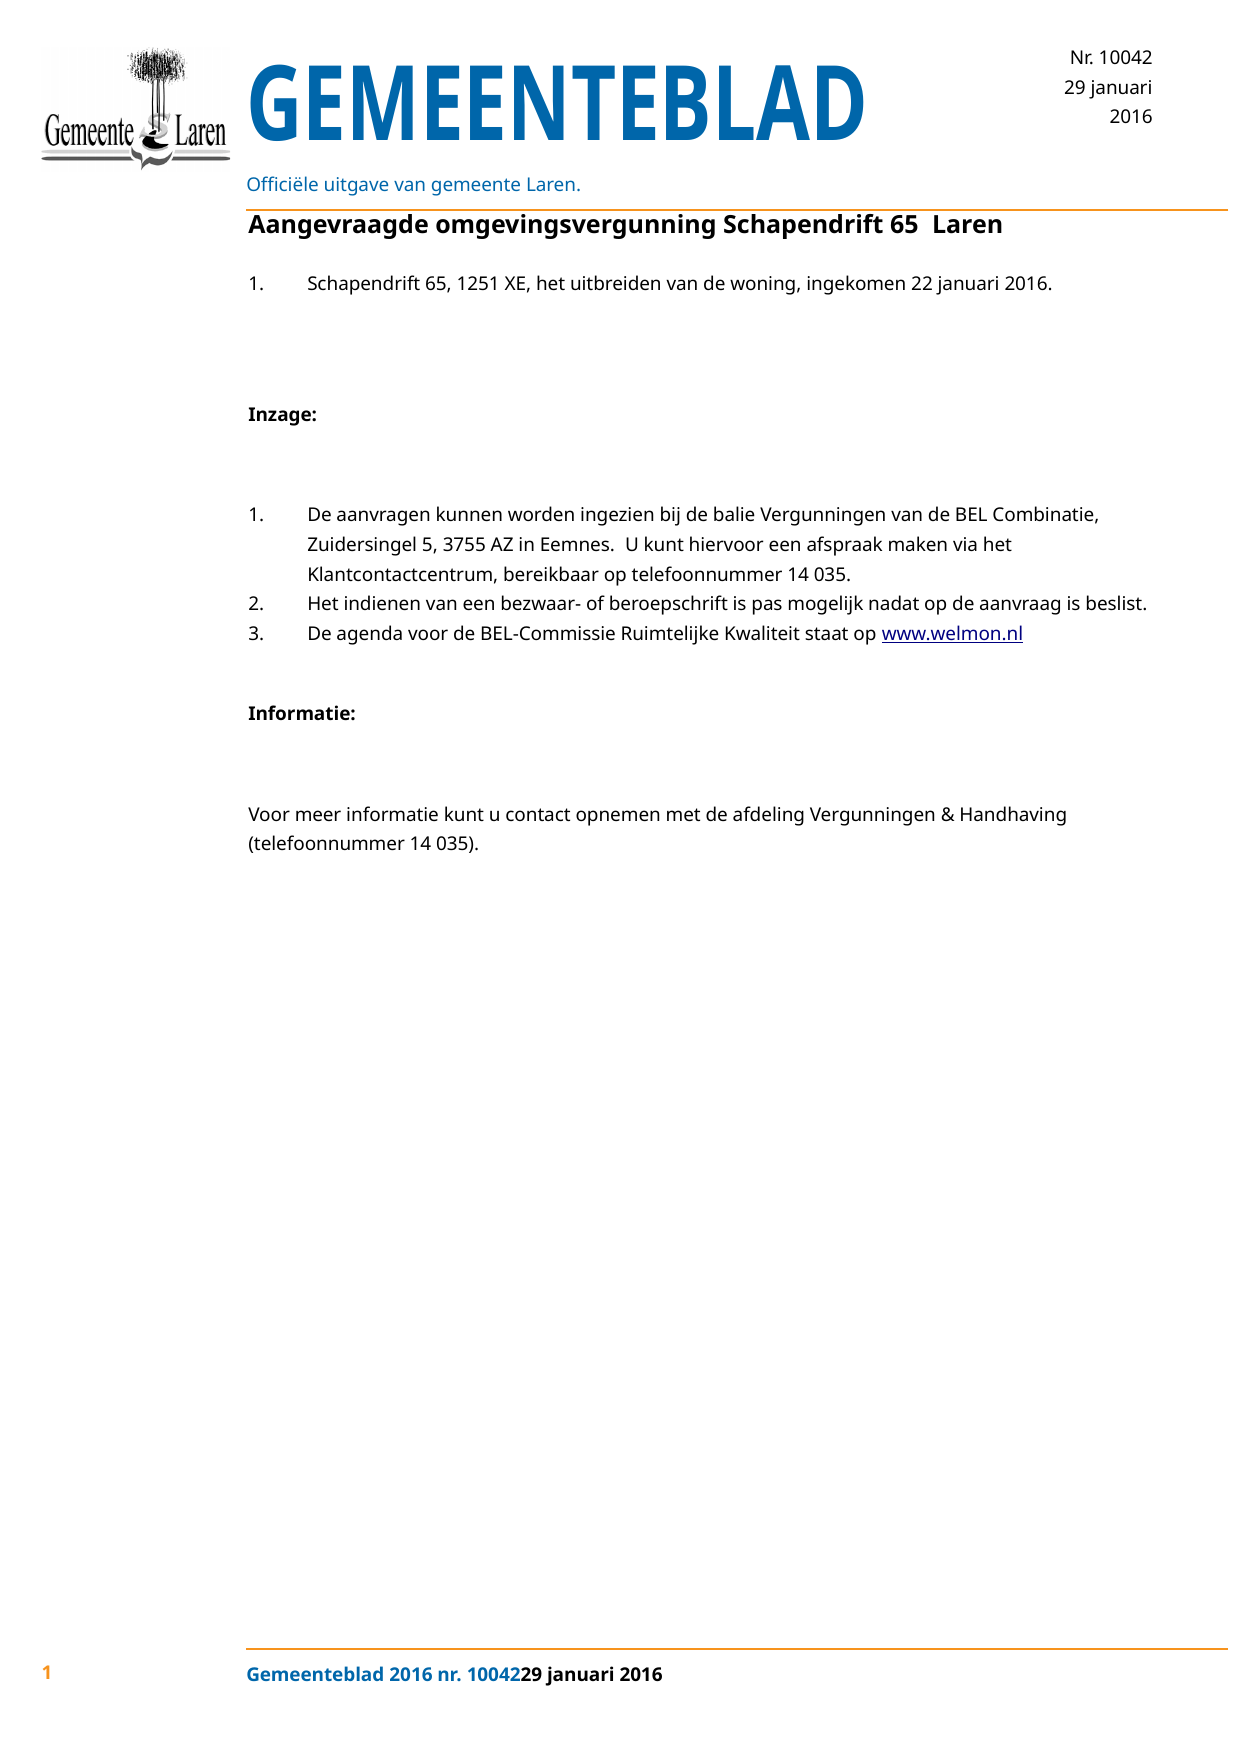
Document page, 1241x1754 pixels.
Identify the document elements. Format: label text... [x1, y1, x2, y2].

list De aanvragen kunnen worden ingezien bij de balie Vergunningen van de BEL Combinatie, Zuidersingel 5, 3755 AZ in Eemnes. U kunt hiervoor een afspraak maken via het Klantcontactcentrum, bereikbaar op telefoonnummer 14 035. [248, 502, 1152, 586]
text Inzage: [248, 401, 1152, 426]
text Voor meer informatie kunt u contact opnemen met de afdeling Vergunningen & Handhaving (telefoonnummer 14 035). [248, 801, 1152, 856]
text Informatie: [248, 700, 1152, 726]
list De agenda voor de BEL-Commissie Ruimtelijke Kwaliteit staat op www.welmon.nl [248, 620, 1152, 646]
text Aangevraagde omgevingsvergunning Schapendrift 65 Laren [248, 211, 1152, 241]
picture [41, 47, 231, 172]
list Schapendrift 65, 1251 XE, het uitbreiden van de woning, ingekomen 22 januari 2016. [248, 270, 1152, 296]
list Het indienen van een bezwaar- of beroepschrift is pas mogelijk nadat op de aanvraag is beslist. [248, 590, 1152, 616]
